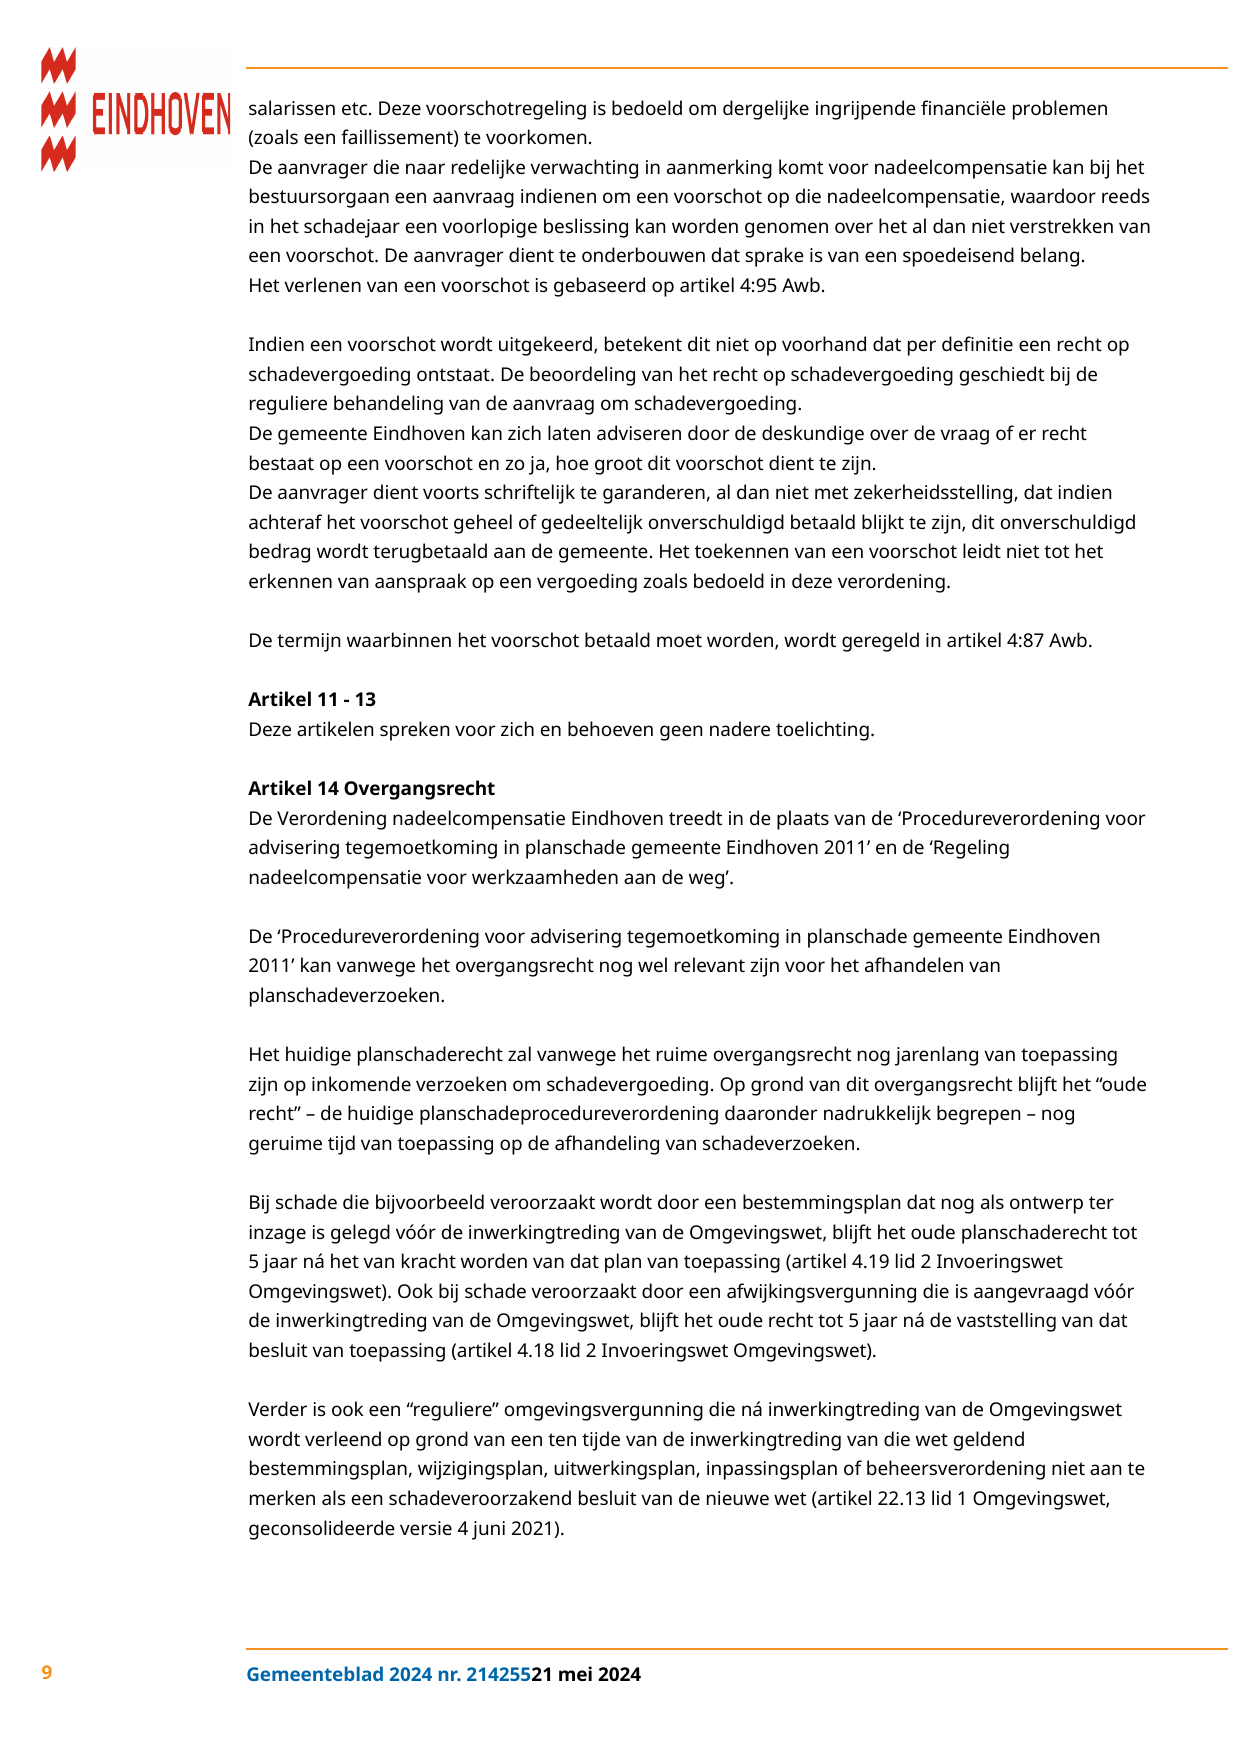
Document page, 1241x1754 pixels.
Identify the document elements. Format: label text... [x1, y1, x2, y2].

text salarissen etc. Deze voorschotregeling is bedoeld om dergelijke ingrijpende financiële problemen (zoals een faillissement) te voorkomen. [248, 95, 1152, 150]
text De gemeente Eindhoven kan zich laten adviseren door de deskundige over de vraag of er recht bestaat op een voorschot en zo ja, hoe groot dit voorschot dient te zijn. [248, 420, 1152, 476]
text Het huidige planschaderecht zal vanwege het ruime overgangsrecht nog jarenlang van toepassing zijn op inkomende verzoeken om schadevergoeding. Op grond van dit overgangsrecht blijft het “oude recht” – de huidige planschadeprocedureverordening daaronder nadrukkelijk begrepen – nog geruime tijd van toepassing op de afhandeling van schadeverzoeken. [248, 1041, 1152, 1156]
text De termijn waarbinnen het voorschot betaald moet worden, wordt geregeld in artikel 4:87 Awb. [248, 627, 1152, 653]
text Verder is ook een “reguliere” omgevingsvergunning die ná inwerkingtreding van de Omgevingswet wordt verleend op grond van een ten tijde van de inwerkingtreding van die wet geldend bestemmingsplan, wijzigingsplan, uitwerkingsplan, inpassingsplan of beheersverordening niet aan te merken als een schadeveroorzakend besluit van de nieuwe wet (artikel 22.13 lid 1 Omgevingswet, geconsolideerde versie 4 juni 2021). [248, 1396, 1152, 1541]
text Bij schade die bijvoorbeeld veroorzaakt wordt door een bestemmingsplan dat nog als ontwerp ter inzage is gelegd vóór de inwerkingtreding van de Omgevingswet, blijft het oude planschaderecht tot 5 jaar ná het van kracht worden van dat plan van toepassing (artikel 4.19 lid 2 Invoeringswet Omgevingswet). Ook bij schade veroorzaakt door een afwijkingsvergunning die is aangevraagd vóór de inwerkingtreding van de Omgevingswet, blijft het oude recht tot 5 jaar ná de vaststelling van dat besluit van toepassing (artikel 4.18 lid 2 Invoeringswet Omgevingswet). [248, 1189, 1152, 1363]
text De ‘Procedureverordening voor advisering tegemoetkoming in planschade gemeente Eindhoven 2011’ kan vanwege het overgangsrecht nog wel relevant zijn voor het afhandelen van planschadeverzoeken. [248, 923, 1152, 1008]
picture [41, 47, 231, 172]
text De aanvrager dient voorts schriftelijk te garanderen, al dan niet met zekerheidsstelling, dat indien achteraf het voorschot geheel of gedeeltelijk onverschuldigd betaald blijkt te zijn, dit onverschuldigd bedrag wordt terugbetaald aan de gemeente. Het toekennen van een voorschot leidt niet tot het erkennen van aanspraak op een vergoeding zoals bedoeld in deze verordening. [248, 479, 1152, 594]
text Deze artikelen spreken voor zich en behoeven geen nadere toelichting. [248, 716, 1152, 742]
text Indien een voorschot wordt uitgekeerd, betekent dit niet op voorhand dat per definitie een recht op schadevergoeding ontstaat. De beoordeling van het recht op schadevergoeding geschiedt bij de reguliere behandeling van de aanvraag om schadevergoeding. [248, 331, 1152, 416]
text Artikel 11 - 13 [248, 686, 1152, 712]
text De Verordening nadeelcompensatie Eindhoven treedt in de plaats van de ‘Procedureverordening voor advisering tegemoetkoming in planschade gemeente Eindhoven 2011’ en de ‘Regeling nadeelcompensatie voor werkzaamheden aan de weg’. [248, 805, 1152, 890]
text Artikel 14 Overgangsrecht [248, 775, 1152, 801]
text Het verlenen van een voorschot is gebaseerd op artikel 4:95 Awb. [248, 272, 1152, 298]
text De aanvrager die naar redelijke verwachting in aanmerking komt voor nadeelcompensatie kan bij het bestuursorgaan een aanvraag indienen om een voorschot op die nadeelcompensatie, waardoor reeds in het schadejaar een voorlopige beslissing kan worden genomen over het al dan niet verstrekken van een voorschot. De aanvrager dient te onderbouwen dat sprake is van een spoedeisend belang. [248, 154, 1152, 268]
